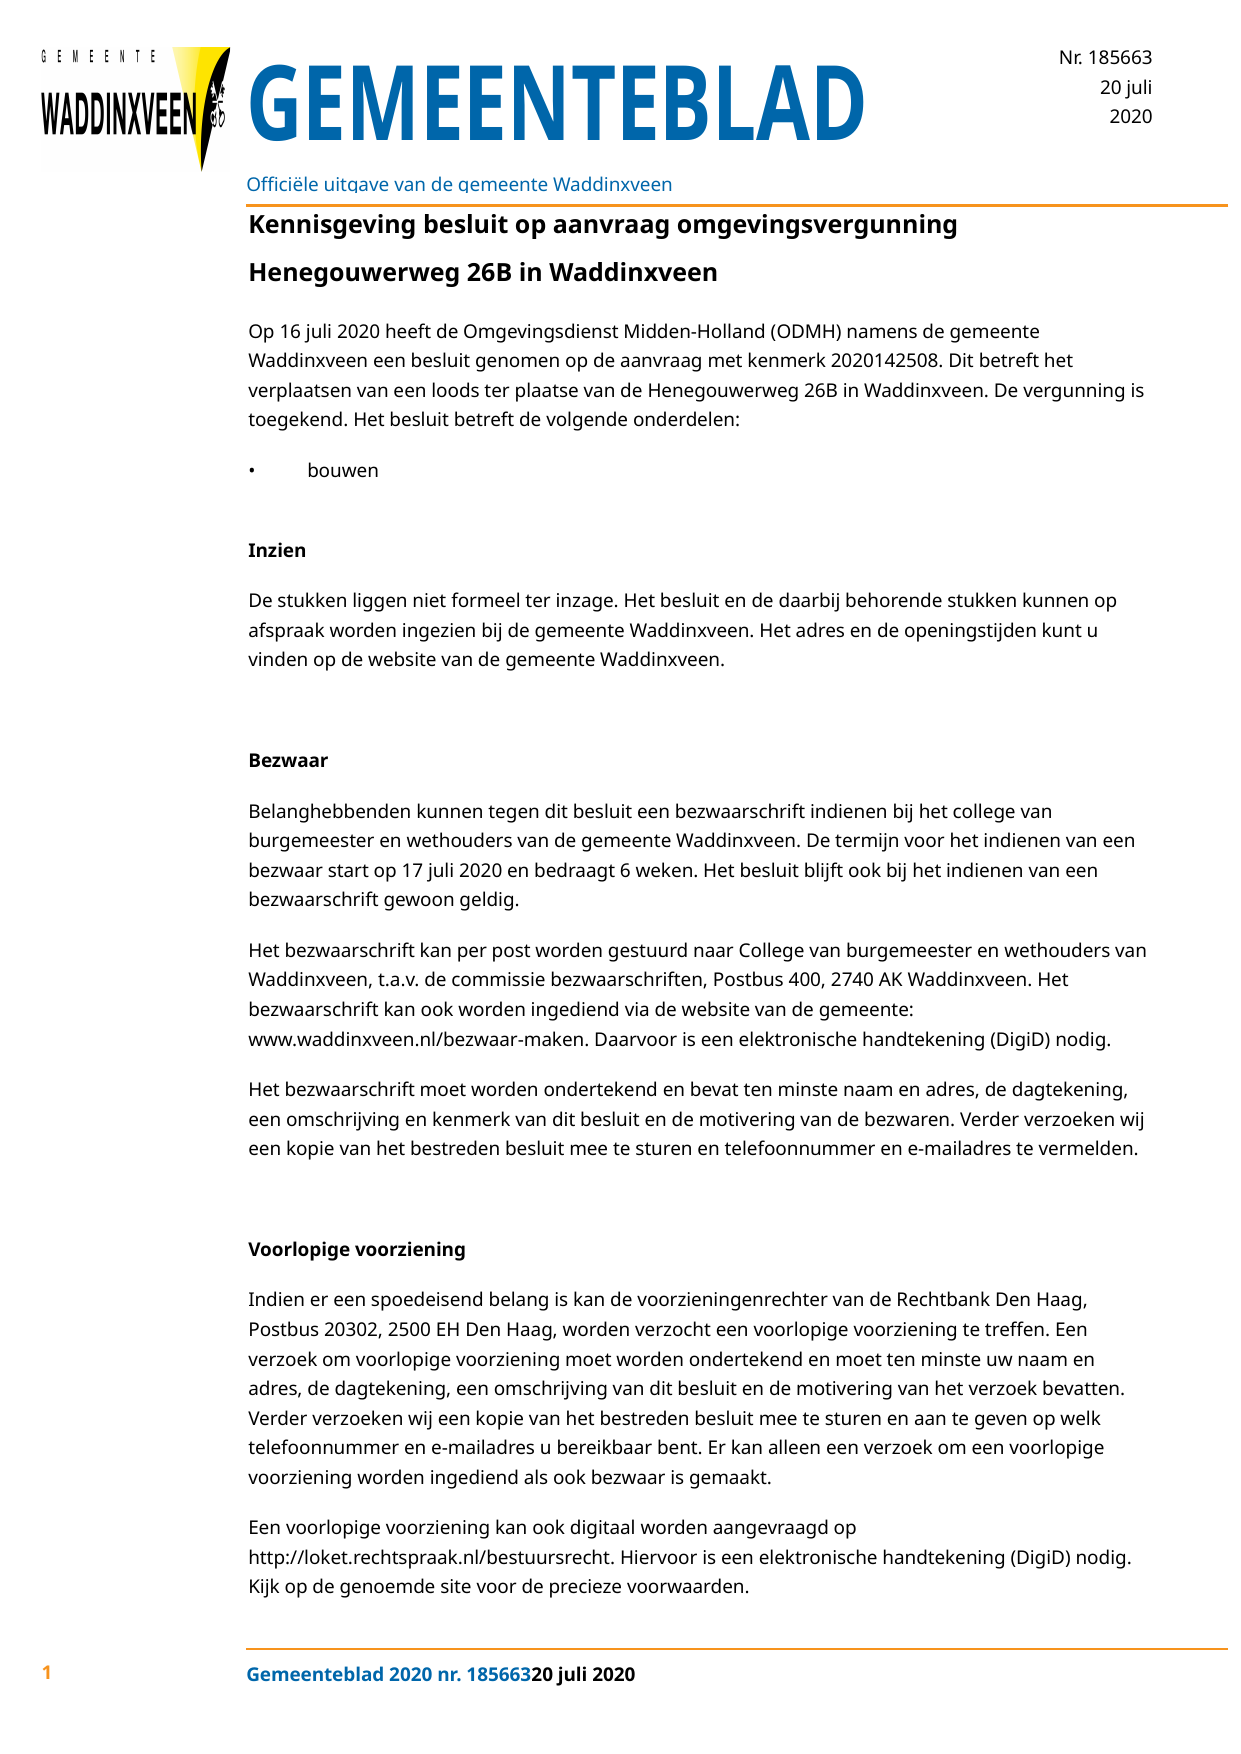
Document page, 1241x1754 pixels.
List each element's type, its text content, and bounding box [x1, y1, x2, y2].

text Inzien [248, 537, 1152, 563]
text Belanghebbenden kunnen tegen dit besluit een bezwaarschrift indienen bij het college van burgemeester en wethouders van de gemeente Waddinxveen. De termijn voor het indienen van een bezwaar start op 17 juli 2020 en bedraagt 6 weken. Het besluit blijft ook bij het indienen van een bezwaarschrift gewoon geldig. [248, 798, 1152, 912]
picture [41, 47, 231, 172]
text Voorlopige voorziening [248, 1236, 1152, 1262]
text Bezwaar [248, 747, 1152, 773]
text De stukken liggen niet formeel ter inzage. Het besluit en de daarbij behorende stukken kunnen op afspraak worden ingezien bij de gemeente Waddinxveen. Het adres en de openingstijden kunt u vinden op de website van de gemeente Waddinxveen. [248, 587, 1152, 672]
text Op 16 juli 2020 heeft de Omgevingsdienst Midden-Holland (ODMH) namens de gemeente Waddinxveen een besluit genomen op de aanvraag met kenmerk 2020142508. Dit betreft het verplaatsen van een loods ter plaatse van de Henegouwerweg 26B in Waddinxveen. De vergunning is toegekend. Het besluit betreft de volgende onderdelen: [248, 318, 1152, 432]
text Een voorlopige voorziening kan ook digitaal worden aangevraagd op http://loket.rechtspraak.nl/bestuursrecht. Hiervoor is een elektronische handtekening (DigiD) nodig. Kijk op de genoemde site voor de precieze voorwaarden. [248, 1514, 1152, 1599]
text Het bezwaarschrift moet worden ondertekend en bevat ten minste naam en adres, de dagtekening, een omschrijving en kenmerk van dit besluit en de motivering van de bezwaren. Verder verzoeken wij een kopie van het bestreden besluit mee te sturen en telefoonnummer en e-mailadres te vermelden. [248, 1076, 1152, 1161]
text Indien er een spoedeisend belang is kan de voorzieningenrechter van de Rechtbank Den Haag, Postbus 20302, 2500 EH Den Haag, worden verzocht een voorlopige voorziening te treffen. Een verzoek om voorlopige voorziening moet worden ondertekend en moet ten minste uw naam en adres, de dagtekening, een omschrijving van dit besluit en de motivering van het verzoek bevatten. Verder verzoeken wij een kopie van het bestreden besluit mee te sturen en aan te geven op welk telefoonnummer en e-mailadres u bereikbaar bent. Er kan alleen een verzoek om een voorlopige voorziening worden ingediend als ook bezwaar is gemaakt. [248, 1287, 1152, 1490]
text Het bezwaarschrift kan per post worden gestuurd naar College van burgemeester en wethouders van Waddinxveen, t.a.v. de commissie bezwaarschriften, Postbus 400, 2740 AK Waddinxveen. Het bezwaarschrift kan ook worden ingediend via de website van de gemeente: www.waddinxveen.nl/bezwaar-maken. Daarvoor is een elektronische handtekening (DigiD) nodig. [248, 937, 1152, 1052]
text Kennisgeving besluit op aanvraag omgevingsvergunning Henegouwerweg 26B in Waddinxveen [248, 207, 1152, 288]
list bouwen [248, 457, 1152, 483]
